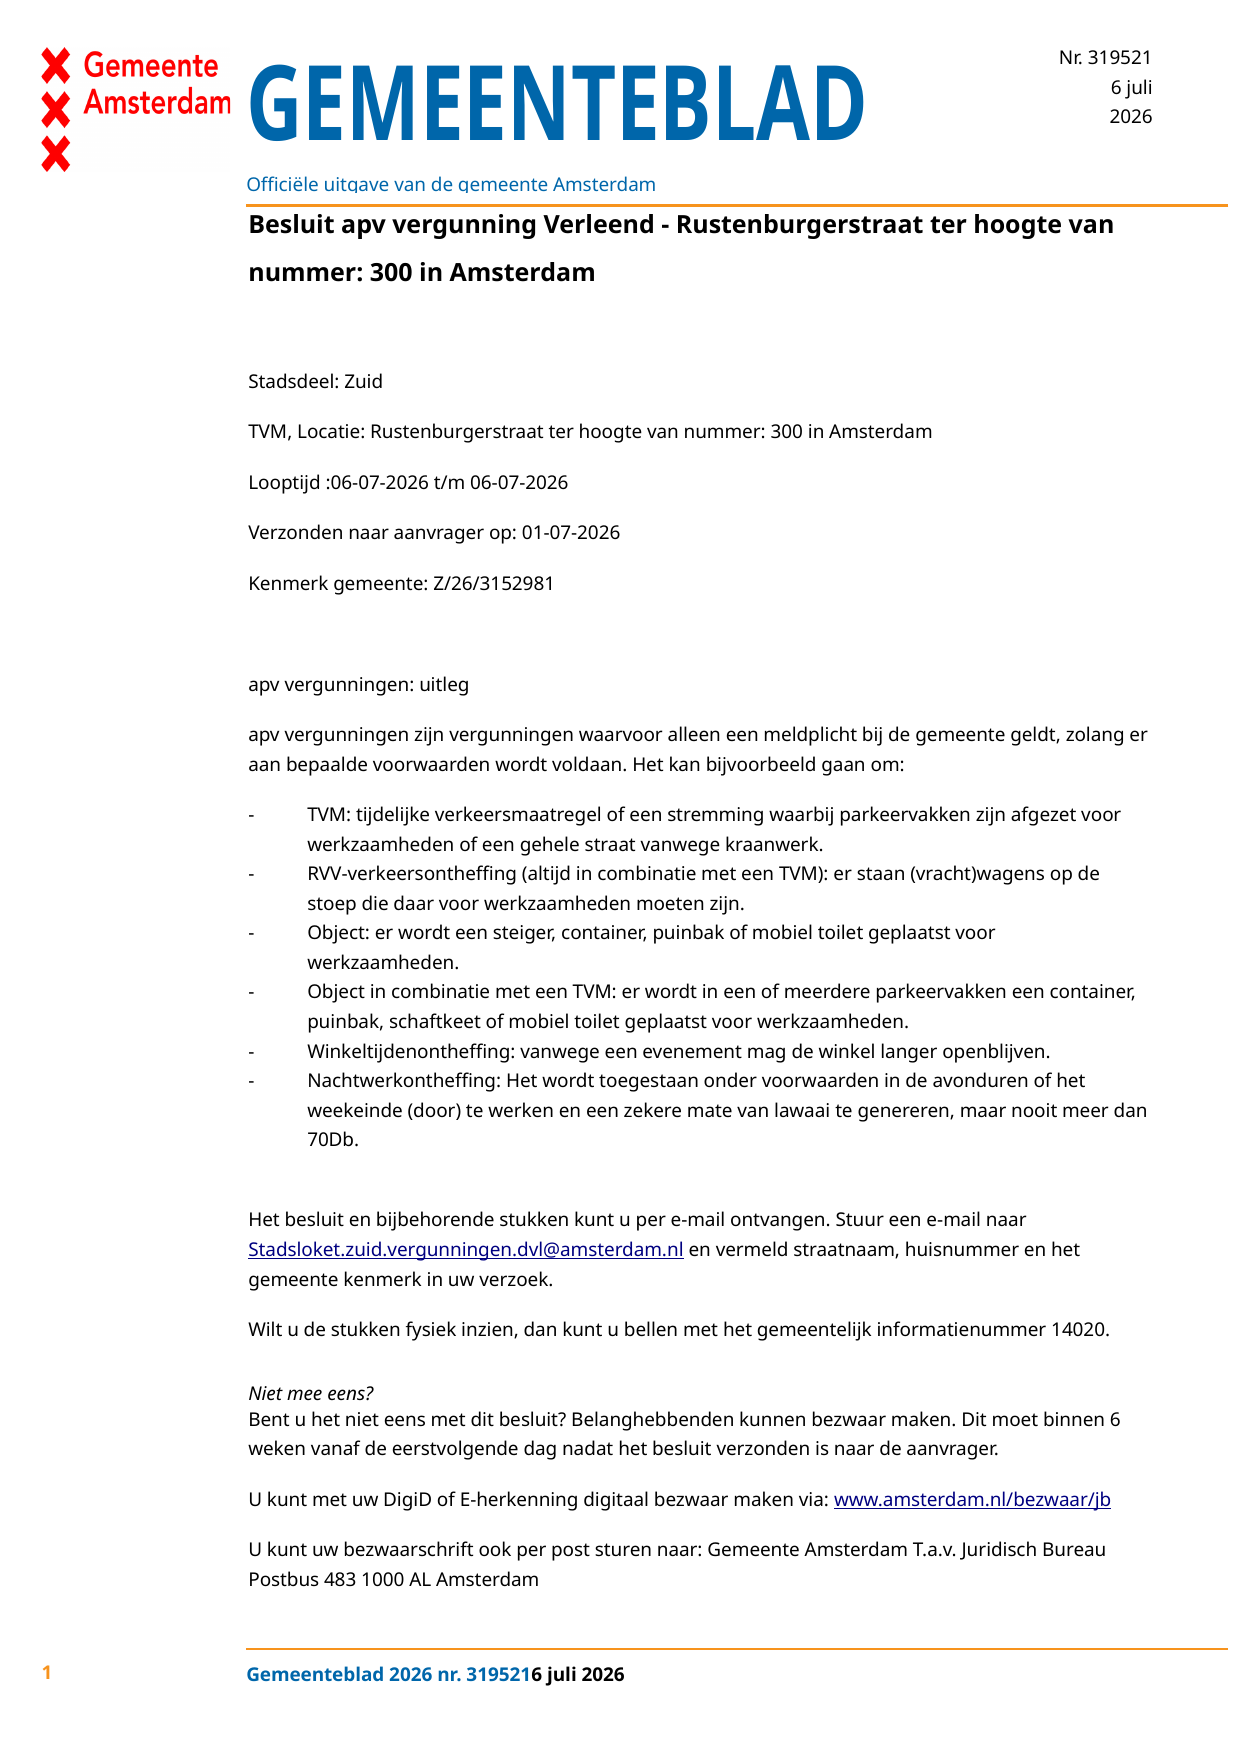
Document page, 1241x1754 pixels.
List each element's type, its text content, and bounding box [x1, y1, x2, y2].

list Object in combinatie met een TVM: er wordt in een of meerdere parkeervakken een container, puinbak, schaftkeet of mobiel toilet geplaatst voor werkzaamheden. [248, 979, 1152, 1034]
list RVV-verkeersontheffing (altijd in combinatie met een TVM): er staan (vracht)wagens op de stoep die daar voor werkzaamheden moeten zijn. [248, 860, 1152, 916]
text U kunt met uw DigiD of E-herkenning digitaal bezwaar maken via: www.amsterdam.nl/bezwaar/jb [248, 1486, 1152, 1512]
text Verzonden naar aanvrager op: 01-07-2026 [248, 519, 1152, 545]
text Besluit apv vergunning Verleend - Rustenburgerstraat ter hoogte van nummer: 300 in Amsterdam [248, 207, 1152, 288]
list Object: er wordt een steiger, container, puinbak of mobiel toilet geplaatst voor werkzaamheden. [248, 919, 1152, 975]
text Wilt u de stukken fysiek inzien, dan kunt u bellen met het gemeentelijk informatienummer 14020. [248, 1316, 1152, 1342]
text Niet mee eens? [248, 1380, 1152, 1406]
list Winkeltijdenontheffing: vanwege een evenement mag de winkel langer openblijven. [248, 1038, 1152, 1064]
text U kunt uw bezwaarschrift ook per post sturen naar: Gemeente Amsterdam T.a.v. Juridisch Bureau Postbus 483 1000 AL Amsterdam [248, 1536, 1152, 1592]
text apv vergunningen: uitleg [248, 671, 1152, 697]
text apv vergunningen zijn vergunningen waarvoor alleen een meldplicht bij de gemeente geldt, zolang er aan bepaalde voorwaarden wordt voldaan. Het kan bijvoorbeeld gaan om: [248, 721, 1152, 777]
text Bent u het niet eens met dit besluit? Belanghebbenden kunnen bezwaar maken. Dit moet binnen 6 weken vanaf de eerstvolgende dag nadat het besluit verzonden is naar de aanvrager. [248, 1406, 1152, 1461]
text TVM, Locatie: Rustenburgerstraat ter hoogte van nummer: 300 in Amsterdam [248, 419, 1152, 444]
text Kenmerk gemeente: Z/26/3152981 [248, 570, 1152, 596]
text Stadsdeel: Zuid [248, 368, 1152, 394]
list Nachtwerkontheffing: Het wordt toegestaan onder voorwaarden in de avonduren of het weekeinde (door) te werken en een zekere mate van lawaai te genereren, maar nooit meer dan 70Db. [248, 1067, 1152, 1152]
text Het besluit en bijbehorende stukken kunt u per e-mail ontvangen. Stuur een e-mail naar Stadsloket.zuid.vergunningen.dvl@amsterdam.nl en vermeld straatnaam, huisnummer en het gemeente kenmerk in uw verzoek. [248, 1207, 1152, 1292]
text Looptijd :06-07-2026 t/m 06-07-2026 [248, 469, 1152, 495]
list TVM: tijdelijke verkeersmaatregel of een stremming waarbij parkeervakken zijn afgezet voor werkzaamheden of een gehele straat vanwege kraanwerk. [248, 801, 1152, 857]
picture [41, 47, 231, 172]
